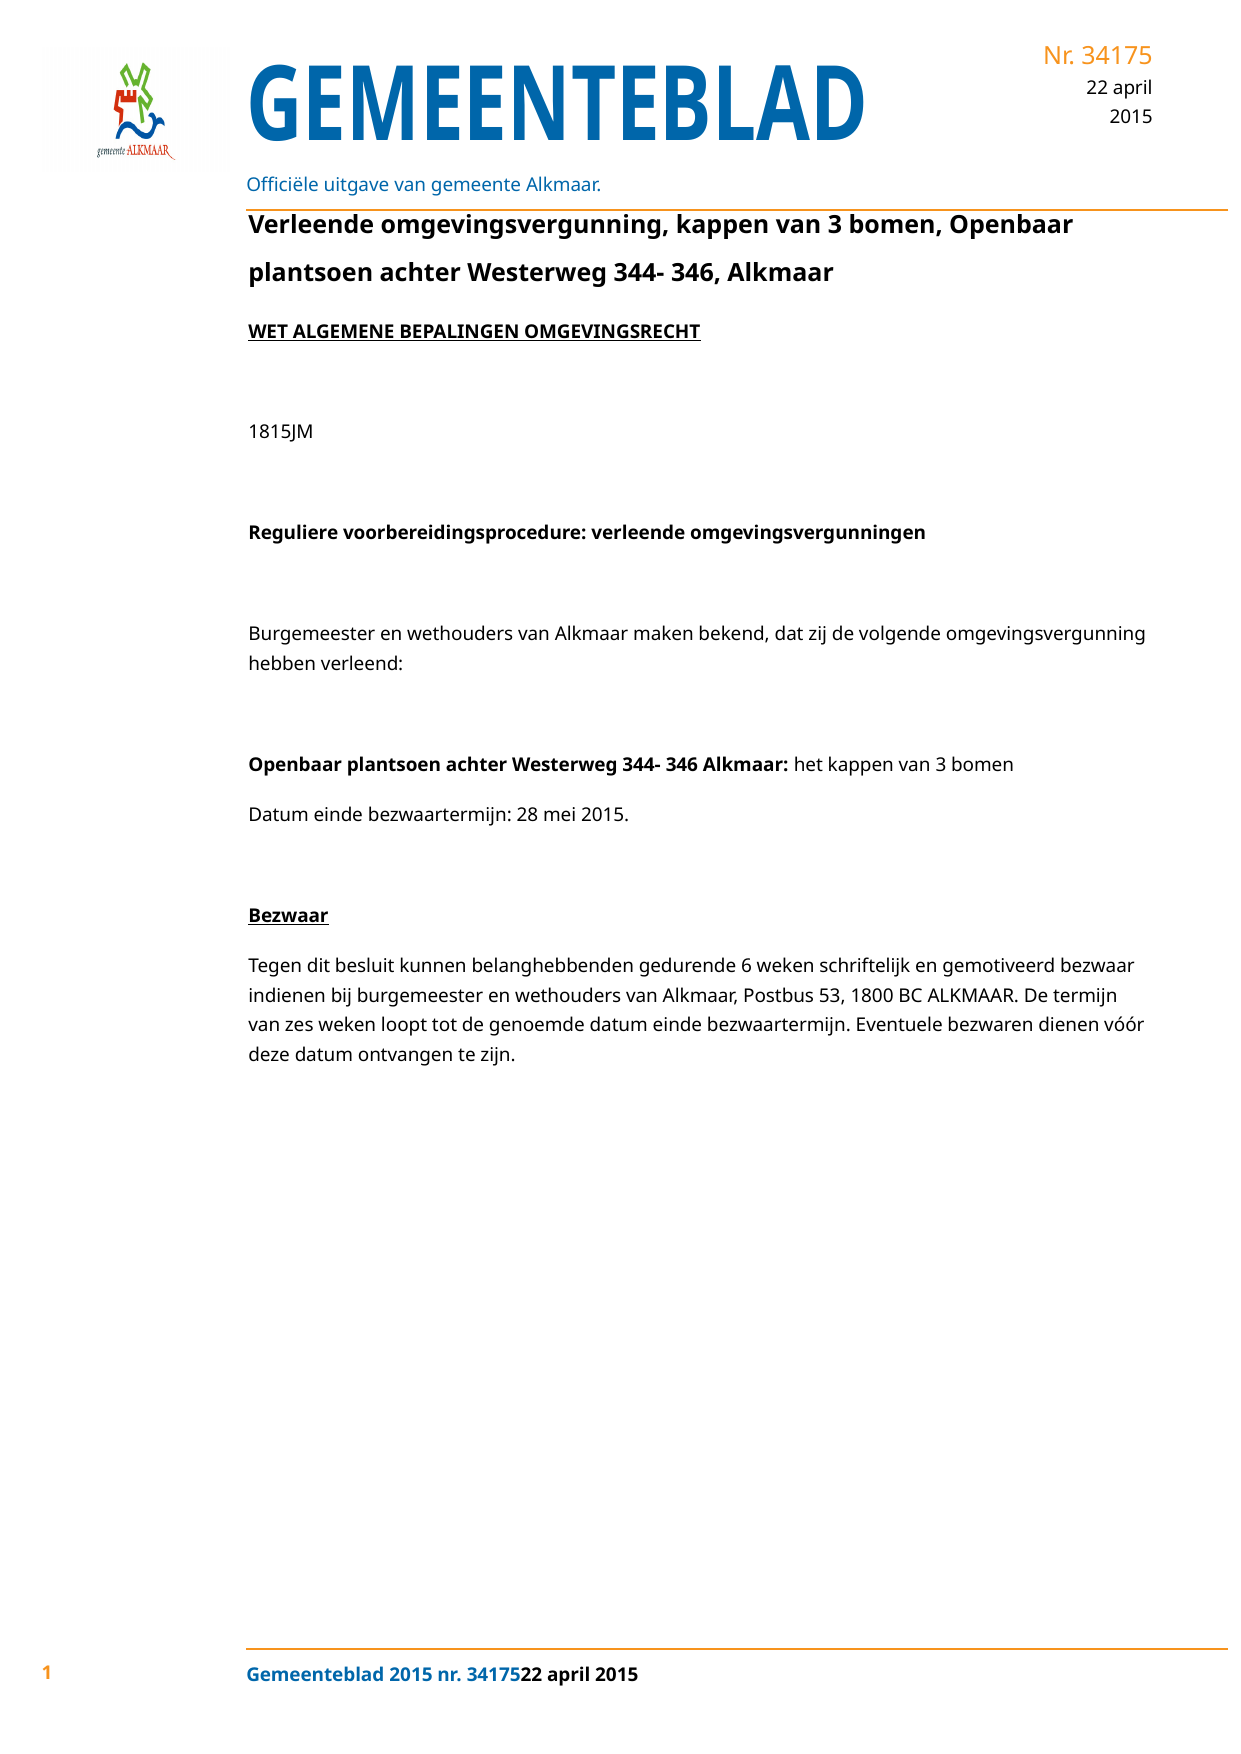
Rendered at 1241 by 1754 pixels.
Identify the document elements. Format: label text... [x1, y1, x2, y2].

text WET ALGEMENE BEPALINGEN OMGEVINGSRECHT [248, 318, 1152, 344]
text Verleende omgevingsvergunning, kappen van 3 bomen, Openbaar plantsoen achter Westerweg 344- 346, Alkmaar [248, 211, 1152, 288]
text Datum einde bezwaartermijn: 28 mei 2015. [248, 801, 1152, 827]
text Tegen dit besluit kunnen belanghebbenden gedurende 6 weken schriftelijk en gemotiveerd bezwaar indienen bij burgemeester en wethouders van Alkmaar, Postbus 53, 1800 BC ALKMAAR. De termijn van zes weken loopt tot de genoemde datum einde bezwaartermijn. Eventuele bezwaren dienen vóór deze datum ontvangen te zijn. [248, 952, 1152, 1067]
text Burgemeester en wethouders van Alkmaar maken bekend, dat zij de volgende omgevingsvergunning hebben verleend: [248, 620, 1152, 676]
text 1815JM [248, 419, 1152, 444]
picture [41, 47, 231, 172]
text Reguliere voorbereidingsprocedure: verleende omgevingsvergunningen [248, 519, 1152, 545]
text Bezwaar [248, 902, 1152, 928]
text Openbaar plantsoen achter Westerweg 344- 346 Alkmaar: het kappen van 3 bomen [248, 751, 1152, 777]
